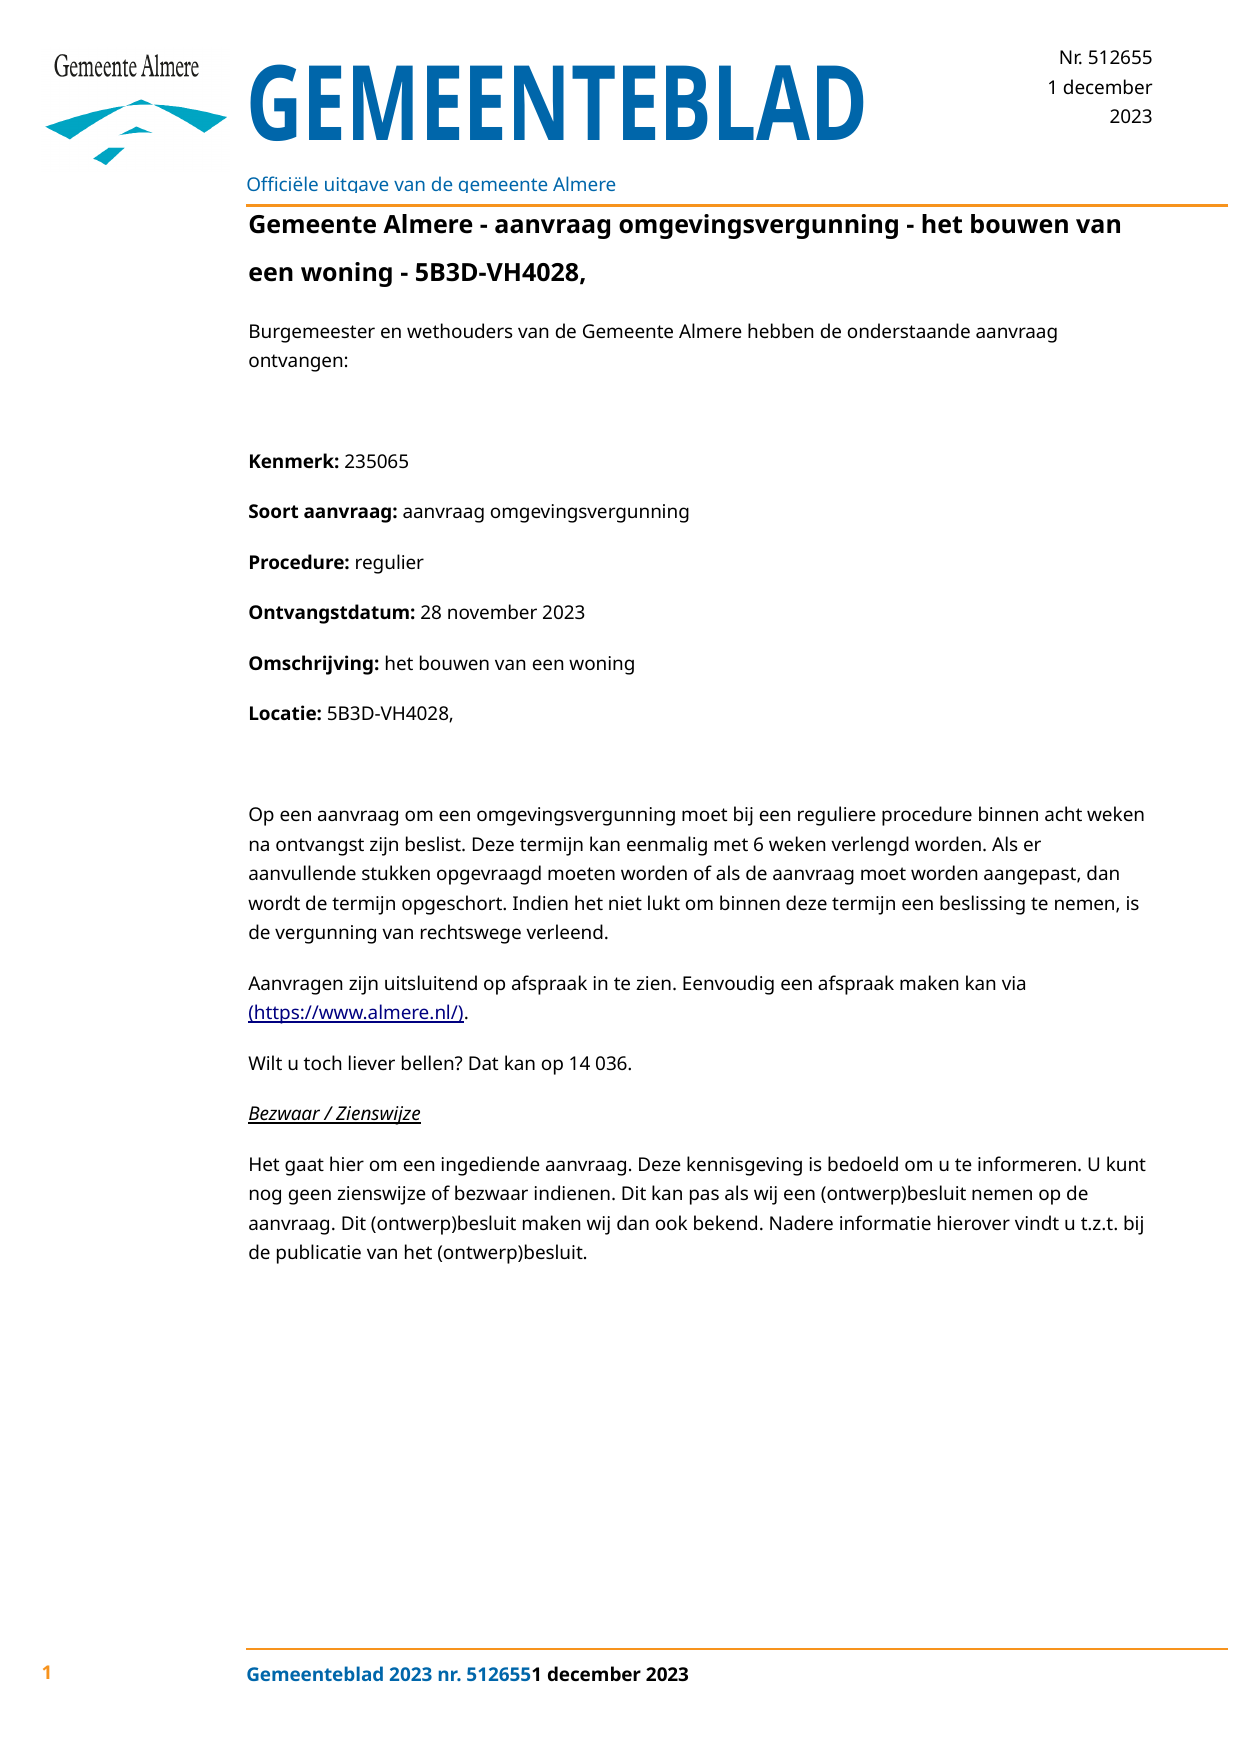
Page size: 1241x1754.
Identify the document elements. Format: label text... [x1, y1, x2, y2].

text Kenmerk: 235065 [248, 448, 1152, 474]
text Soort aanvraag: aanvraag omgevingsvergunning [248, 499, 1152, 524]
text Wilt u toch liever bellen? Dat kan op 14 036. [248, 1050, 1152, 1076]
text Omschrijving: het bouwen van een woning [248, 650, 1152, 676]
text Aanvragen zijn uitsluitend op afspraak in te zien. Eenvoudig een afspraak maken kan via (https://www.almere.nl/). [248, 970, 1152, 1025]
text Gemeente Almere - aanvraag omgevingsvergunning - het bouwen van een woning - 5B3D-VH4028, [248, 207, 1152, 288]
picture [41, 47, 231, 172]
text Procedure: regulier [248, 549, 1152, 575]
text Burgemeester en wethouders van de Gemeente Almere hebben de onderstaande aanvraag ontvangen: [248, 318, 1152, 373]
text Op een aanvraag om een omgevingsvergunning moet bij een reguliere procedure binnen acht weken na ontvangst zijn beslist. Deze termijn kan eenmalig met 6 weken verlengd worden. Als er aanvullende stukken opgevraagd moeten worden of als de aanvraag moet worden aangepast, dan wordt de termijn opgeschort. Indien het niet lukt om binnen deze termijn een beslissing te nemen, is de vergunning van rechtswege verleend. [248, 801, 1152, 945]
text Het gaat hier om een ingediende aanvraag. Deze kennisgeving is bedoeld om u te informeren. U kunt nog geen zienswijze of bezwaar indienen. Dit kan pas als wij een (ontwerp)besluit nemen op de aanvraag. Dit (ontwerp)besluit maken wij dan ook bekend. Nadere informatie hierover vindt u t.z.t. bij de publicatie van het (ontwerp)besluit. [248, 1151, 1152, 1265]
text Locatie: 5B3D-VH4028, [248, 700, 1152, 726]
text Ontvangstdatum: 28 november 2023 [248, 599, 1152, 625]
text Bezwaar / Zienswijze [248, 1100, 1152, 1126]
